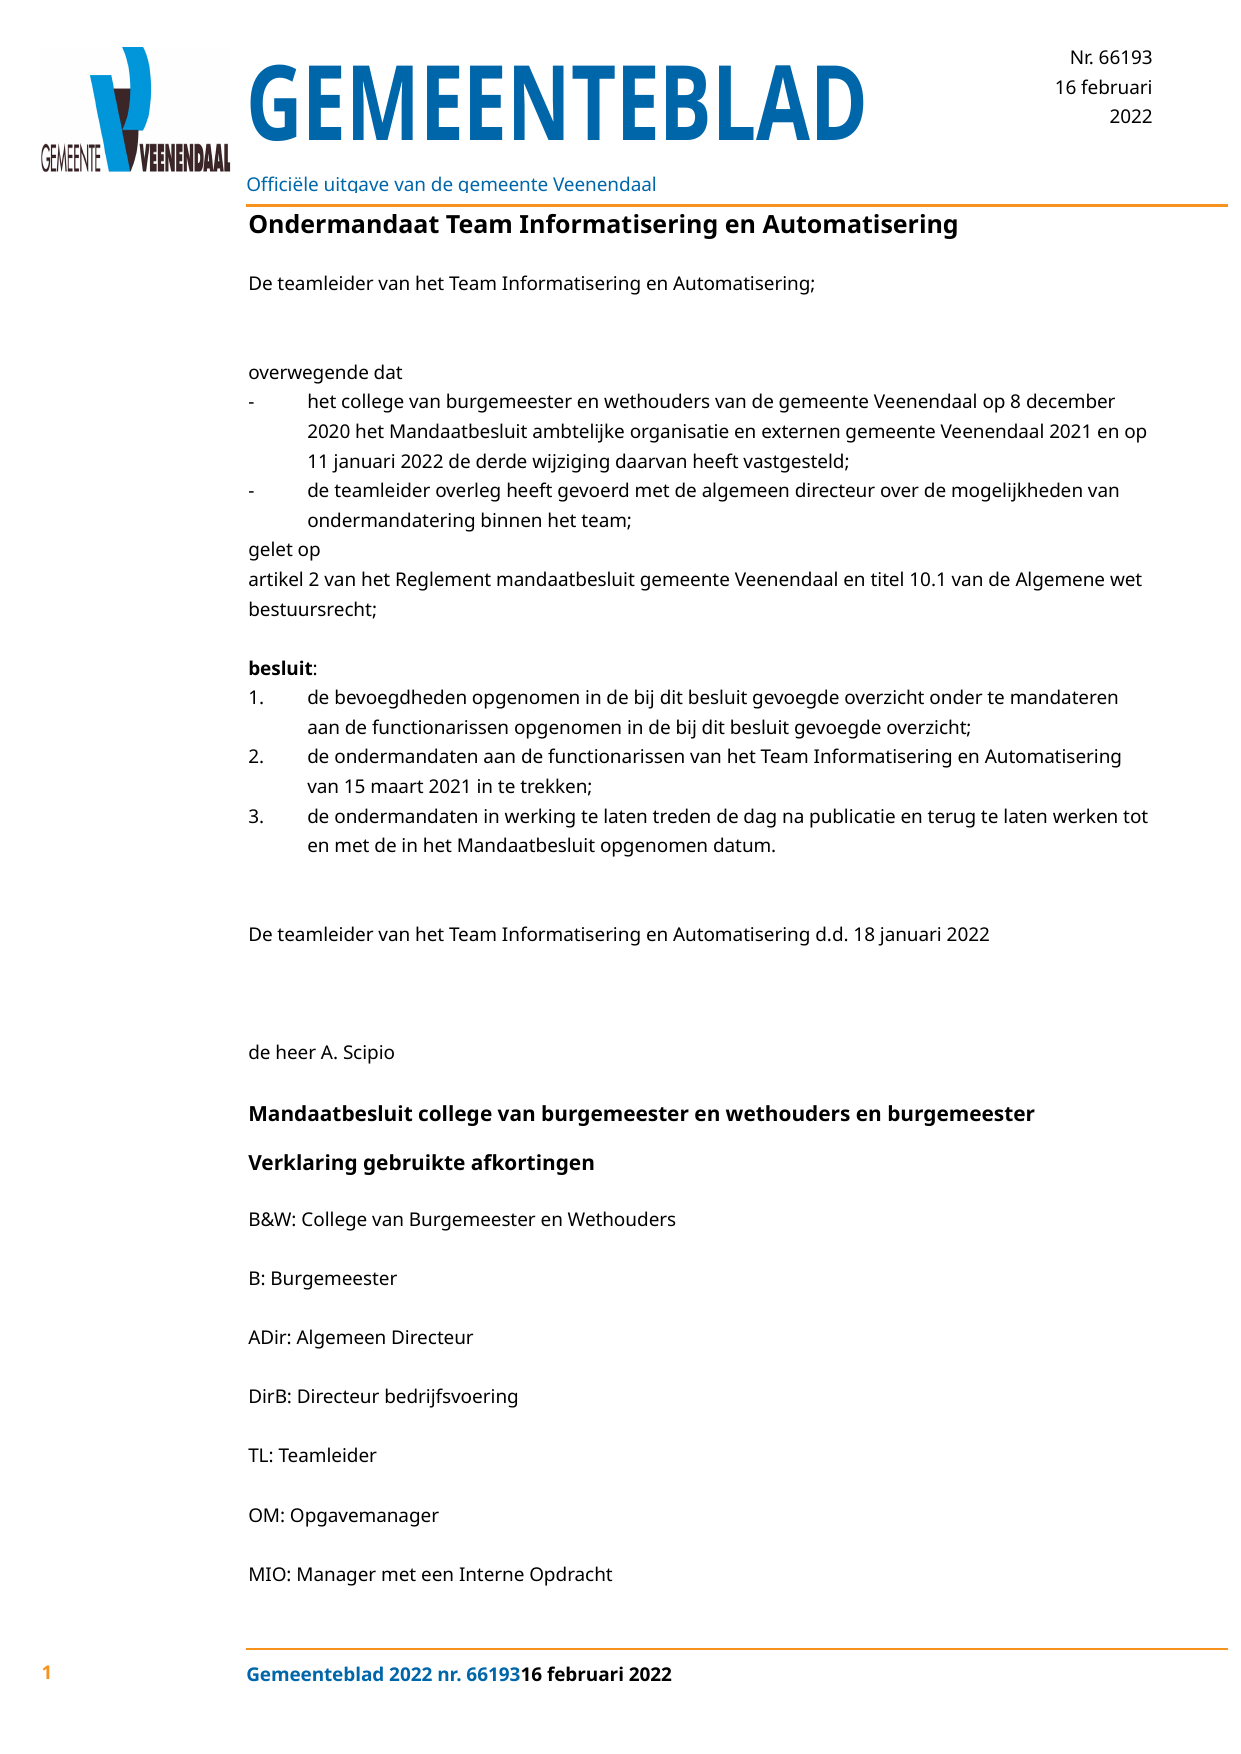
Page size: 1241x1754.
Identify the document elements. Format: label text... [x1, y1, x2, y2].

text ADir: Algemeen Directeur [248, 1324, 1152, 1350]
text Mandaatbesluit college van burgemeester en wethouders en burgemeester [248, 1099, 1152, 1127]
text artikel 2 van het Reglement mandaatbesluit gemeente Veenendaal en titel 10.1 van de Algemene wet bestuursrecht; [248, 566, 1152, 621]
list de teamleider overleg heeft gevoerd met de algemeen directeur over de mogelijkheden van ondermandatering binnen het team; [248, 477, 1152, 533]
text de heer A. Scipio [248, 1039, 1152, 1065]
list de ondermandaten in werking te laten treden de dag na publicatie en terug te laten werken tot en met de in het Mandaatbesluit opgenomen datum. [248, 803, 1152, 858]
text De teamleider van het Team Informatisering en Automatisering; [248, 270, 1152, 296]
text besluit: [248, 655, 1152, 681]
text B: Burgemeester [248, 1265, 1152, 1291]
text De teamleider van het Team Informatisering en Automatisering d.d. 18 januari 2022 [248, 921, 1152, 947]
text gelet op [248, 537, 1152, 562]
text OM: Opgavemanager [248, 1502, 1152, 1527]
list de ondermandaten aan de functionarissen van het Team Informatisering en Automatisering van 15 maart 2021 in te trekken; [248, 744, 1152, 799]
picture [41, 47, 130, 172]
list de bevoegdheden opgenomen in de bij dit besluit gevoegde overzicht onder te mandateren aan de functionarissen opgenomen in de bij dit besluit gevoegde overzicht; [248, 684, 1152, 740]
text TL: Teamleider [248, 1443, 1152, 1468]
text Verklaring gebruikte afkortingen [248, 1148, 1152, 1176]
text MIO: Manager met een Interne Opdracht [248, 1561, 1152, 1587]
text DirB: Directeur bedrijfsvoering [248, 1383, 1152, 1409]
list het college van burgemeester en wethouders van de gemeente Veenendaal op 8 december 2020 het Mandaatbesluit ambtelijke organisatie en externen gemeente Veenendaal 2021 en op 11 januari 2022 de derde wijziging daarvan heeft vastgesteld; [248, 389, 1152, 473]
picture [123, 47, 231, 172]
text Ondermandaat Team Informatisering en Automatisering [248, 207, 1152, 241]
text B&W: College van Burgemeester en Wethouders [248, 1206, 1152, 1232]
text overwegende dat [248, 359, 1152, 385]
